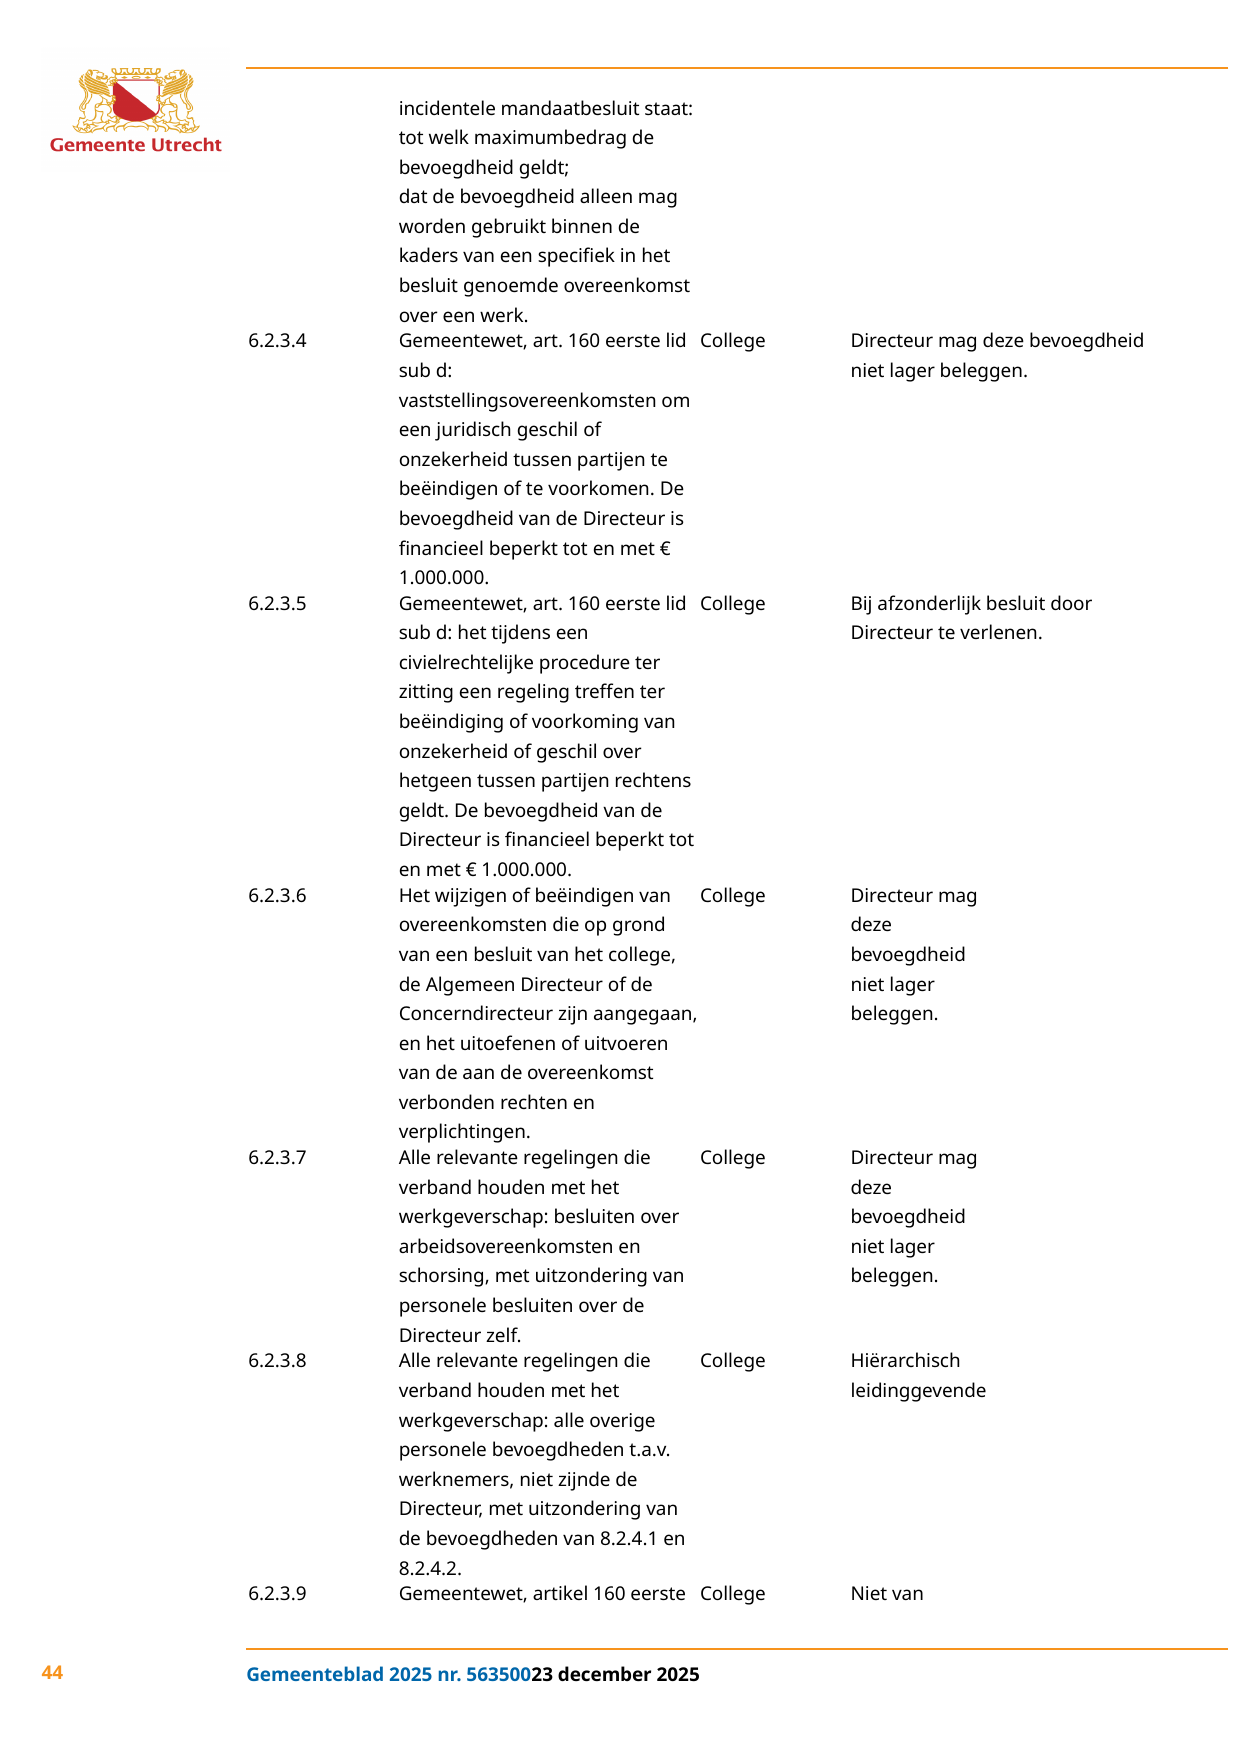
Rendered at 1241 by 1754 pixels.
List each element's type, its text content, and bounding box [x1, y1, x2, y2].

table_cell College [700, 1580, 850, 1606]
picture [41, 47, 231, 172]
table_cell [248, 95, 398, 328]
table_cell 6.2.3.7 [248, 1144, 398, 1348]
table_cell Gemeentewet, art. 160 eerste lid sub d: het tijdens een civielrechtelijke procedure ter zitting een regeling treffen ter beëindiging of voorkoming van onzekerheid of geschil over hetgeen tussen partijen rechtens geldt. De bevoegdheid van de Directeur is financieel beperkt tot en met € 1.000.000. [399, 590, 700, 882]
table_cell Het wijzigen of beëindigen van overeenkomsten die op grond van een besluit van het college, de Algemeen Directeur of de Concerndirecteur zijn aangegaan, en het uitoefenen of uitvoeren van de aan de overeenkomst verbonden rechten en verplichtingen. [399, 882, 700, 1144]
table_cell incidentele mandaatbesluit staat: tot welk maximumbedrag de bevoegdheid geldt; dat de bevoegdheid alleen mag worden gebruikt binnen de kaders van een specifiek in het besluit genoemde overeenkomst over een werk. [399, 95, 700, 328]
table_cell [700, 95, 850, 328]
table_cell 6.2.3.4 [248, 328, 398, 590]
table_cell Directeur mag deze bevoegdheid niet lager beleggen. [850, 1144, 1001, 1348]
table_cell Hiërarchisch leidinggevende [850, 1348, 1001, 1580]
table_cell Directeur mag deze bevoegdheid niet lager beleggen. [850, 882, 1001, 1144]
table_cell Niet van [850, 1580, 1001, 1606]
table_cell College [700, 328, 850, 590]
table_cell College [700, 1144, 850, 1348]
table_cell College [700, 882, 850, 1144]
table_cell 6.2.3.5 [248, 590, 398, 882]
table_cell 6.2.3.9 [248, 1580, 398, 1606]
table_cell 6.2.3.8 [248, 1348, 398, 1580]
table_cell [850, 95, 1152, 328]
table_cell Alle relevante regelingen die verband houden met het werkgeverschap: alle overige personele bevoegdheden t.a.v. werknemers, niet zijnde de Directeur, met uitzondering van de bevoegdheden van 8.2.4.1 en 8.2.4.2. [399, 1348, 700, 1580]
table_cell College [700, 1348, 850, 1580]
table_cell Gemeentewet, artikel 160 eerste [399, 1580, 700, 1606]
table_cell Directeur mag deze bevoegdheid niet lager beleggen. [850, 328, 1152, 590]
table_cell Bij afzonderlijk besluit door Directeur te verlenen. [850, 590, 1152, 882]
table_cell 6.2.3.6 [248, 882, 398, 1144]
table_cell Alle relevante regelingen die verband houden met het werkgeverschap: besluiten over arbeidsovereenkomsten en schorsing, met uitzondering van personele besluiten over de Directeur zelf. [399, 1144, 700, 1348]
table_cell Gemeentewet, art. 160 eerste lid sub d: vaststellingsovereenkomsten om een juridisch geschil of onzekerheid tussen partijen te beëindigen of te voorkomen. De bevoegdheid van de Directeur is financieel beperkt tot en met € 1.000.000. [399, 328, 700, 590]
table_cell College [700, 590, 850, 882]
